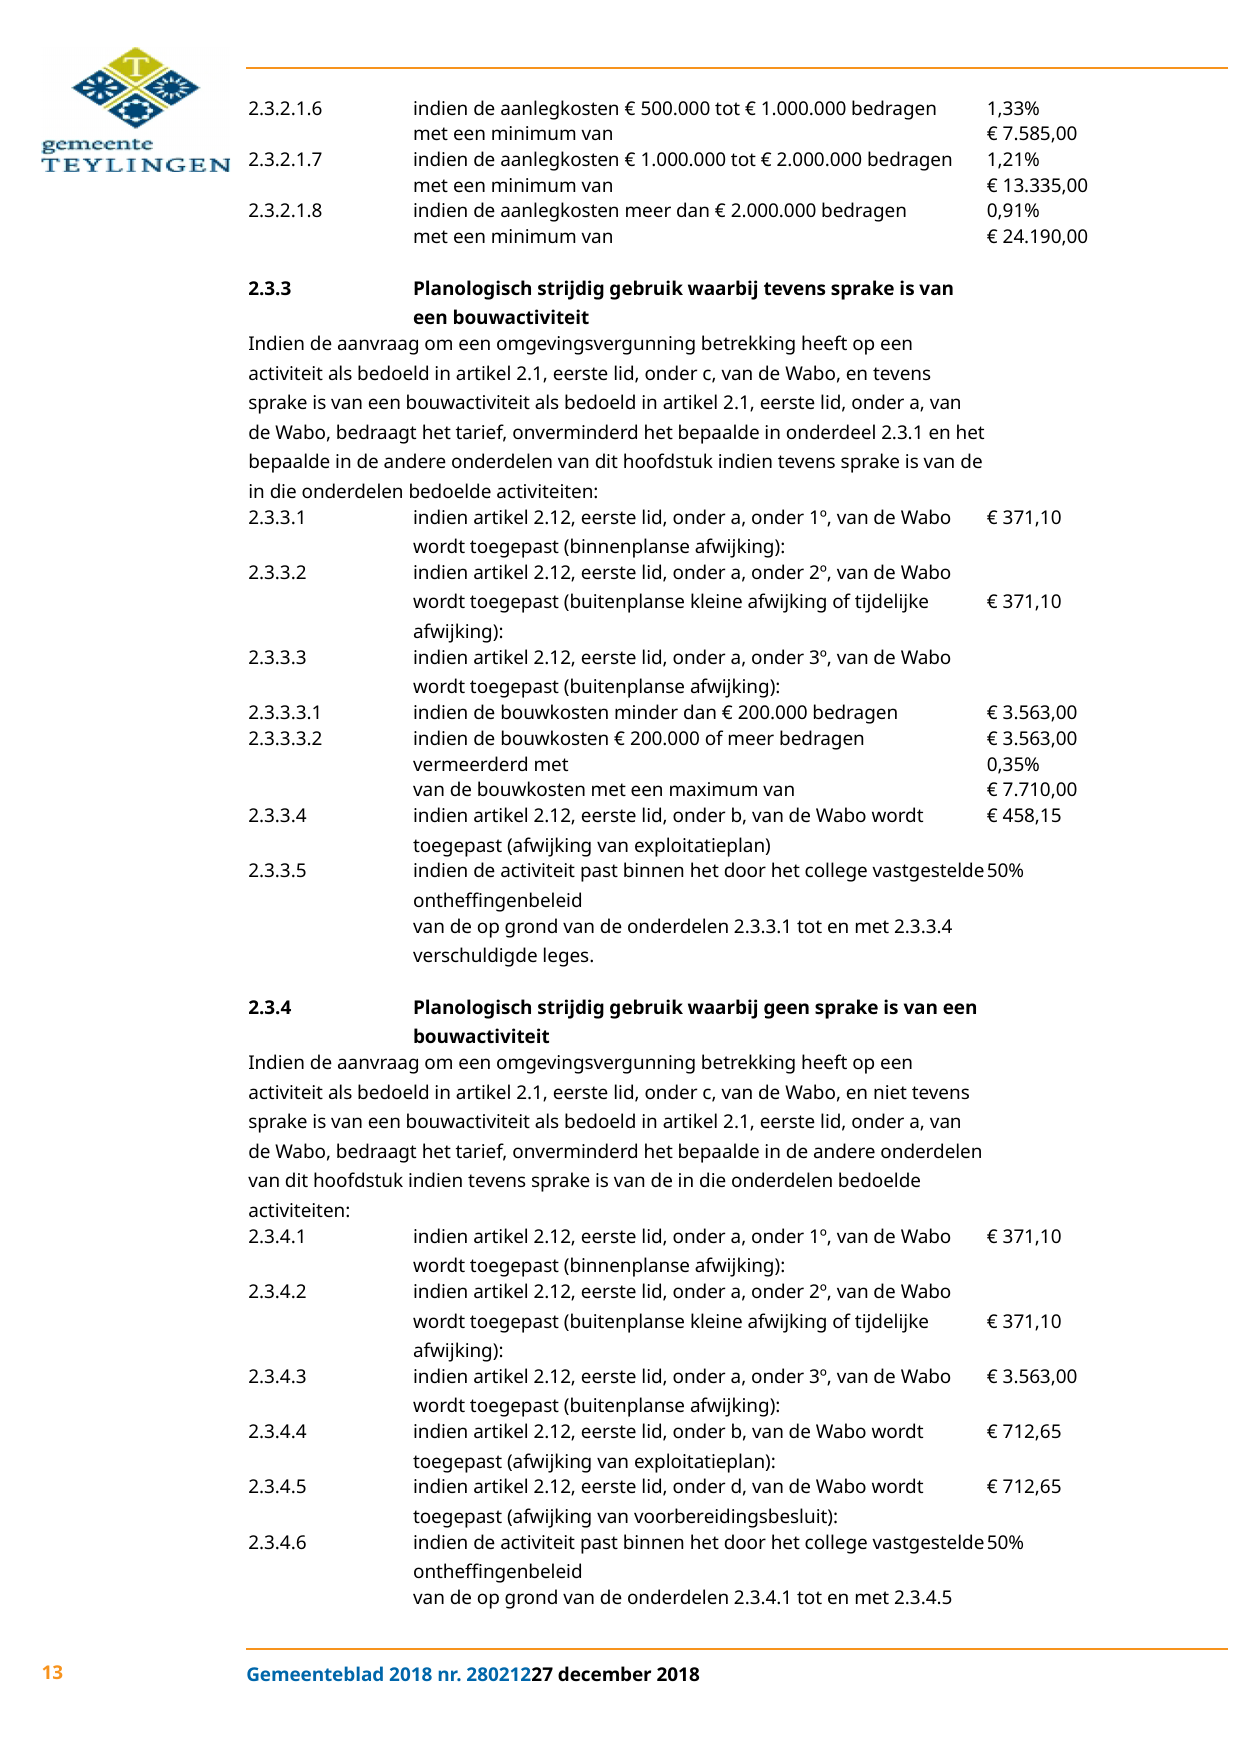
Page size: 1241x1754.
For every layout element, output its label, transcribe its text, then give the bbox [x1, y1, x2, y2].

table_cell 2.3.3.1 [248, 504, 413, 559]
table_cell [987, 330, 1152, 504]
table_cell 2.3.4.2 [248, 1278, 413, 1363]
table_cell 2.3.3 [248, 275, 413, 330]
table_cell € 371,10 [987, 1223, 1152, 1278]
table_cell 50% [987, 1529, 1152, 1584]
table_cell met een minimum van [413, 172, 987, 198]
table_cell € 13.335,00 [987, 172, 1152, 198]
table_cell [987, 249, 1152, 275]
table_cell indien de aanlegkosten € 500.000 tot € 1.000.000 bedragen [413, 95, 987, 121]
table_cell [987, 644, 1152, 699]
table_cell Indien de aanvraag om een omgevingsvergunning betrekking heeft op een activiteit als bedoeld in artikel 2.1, eerste lid, onder c, van de Wabo, en tevens sprake is van een bouwactiviteit als bedoeld in artikel 2.1, eerste lid, onder a, van de Wabo, bedraagt het tarief, onverminderd het bepaalde in onderdeel 2.3.1 en het bepaalde in de andere onderdelen van dit hoofdstuk indien tevens sprake is van de in die onderdelen bedoelde activiteiten: [248, 330, 987, 504]
table_cell € 24.190,00 [987, 224, 1152, 249]
table_cell indien de aanlegkosten meer dan € 2.000.000 bedragen [413, 198, 987, 223]
table_cell 0,35% [987, 751, 1152, 777]
table_cell indien artikel 2.12, eerste lid, onder a, onder 2º, van de Wabo wordt toegepast (buitenplanse kleine afwijking of tijdelijke afwijking): [413, 559, 987, 644]
table_cell [248, 249, 413, 275]
table_cell [248, 751, 413, 777]
table_cell € 458,15 [987, 802, 1152, 858]
table_cell 0,91% [987, 198, 1152, 223]
table_cell [248, 121, 413, 146]
table_cell € 7.710,00 [987, 777, 1152, 802]
table_cell Indien de aanvraag om een omgevingsvergunning betrekking heeft op een activiteit als bedoeld in artikel 2.1, eerste lid, onder c, van de Wabo, en niet tevens sprake is van een bouwactiviteit als bedoeld in artikel 2.1, eerste lid, onder a, van de Wabo, bedraagt het tarief, onverminderd het bepaalde in de andere onderdelen van dit hoofdstuk indien tevens sprake is van de in die onderdelen bedoelde activiteiten: [248, 1049, 987, 1223]
table_cell vermeerderd met [413, 751, 987, 777]
table_cell indien artikel 2.12, eerste lid, onder b, van de Wabo wordt toegepast (afwijking van exploitatieplan): [413, 1419, 987, 1474]
table_cell [248, 224, 413, 249]
table_cell 2.3.3.3.2 [248, 725, 413, 751]
table_cell indien artikel 2.12, eerste lid, onder a, onder 2º, van de Wabo wordt toegepast (buitenplanse kleine afwijking of tijdelijke afwijking): [413, 1278, 987, 1363]
table_cell indien artikel 2.12, eerste lid, onder d, van de Wabo wordt toegepast (afwijking van voorbereidingsbesluit): [413, 1474, 987, 1529]
table_cell [248, 968, 413, 994]
table_cell [987, 913, 1152, 968]
table_cell indien de bouwkosten € 200.000 of meer bedragen [413, 725, 987, 751]
table_cell Planologisch strijdig gebruik waarbij geen sprake is van een bouwactiviteit [413, 994, 987, 1049]
table_cell 2.3.4 [248, 994, 413, 1049]
table_cell 2.3.3.4 [248, 802, 413, 858]
table_cell met een minimum van [413, 121, 987, 146]
table_cell [248, 777, 413, 802]
table_cell € 3.563,00 [987, 725, 1152, 751]
table_cell indien artikel 2.12, eerste lid, onder a, onder 3º, van de Wabo wordt toegepast (buitenplanse afwijking): [413, 1363, 987, 1418]
table_cell 2.3.4.5 [248, 1474, 413, 1529]
table_cell van de op grond van de onderdelen 2.3.4.1 tot en met 2.3.4.5 [413, 1584, 987, 1610]
table_cell € 371,10 [987, 1278, 1152, 1363]
table_cell [987, 994, 1152, 1049]
table_cell indien de activiteit past binnen het door het college vastgestelde ontheffingenbeleid [413, 1529, 987, 1584]
table_cell indien de aanlegkosten € 1.000.000 tot € 2.000.000 bedragen [413, 146, 987, 172]
table_cell 2.3.3.5 [248, 858, 413, 913]
table_cell indien artikel 2.12, eerste lid, onder a, onder 3º, van de Wabo wordt toegepast (buitenplanse afwijking): [413, 644, 987, 699]
table_cell 1,21% [987, 146, 1152, 172]
table_cell 2.3.4.6 [248, 1529, 413, 1584]
table_cell 1,33% [987, 95, 1152, 121]
table_cell 2.3.4.3 [248, 1363, 413, 1418]
table_cell 2.3.3.2 [248, 559, 413, 644]
table_cell 2.3.2.1.6 [248, 95, 413, 121]
table_cell 2.3.3.3.1 [248, 699, 413, 725]
table_cell € 3.563,00 [987, 1363, 1152, 1418]
picture [41, 47, 231, 172]
table_cell van de bouwkosten met een maximum van [413, 777, 987, 802]
table_cell 2.3.3.3 [248, 644, 413, 699]
table_cell [413, 968, 987, 994]
table_cell [987, 1584, 1152, 1610]
table_cell 50% [987, 858, 1152, 913]
table_cell 2.3.2.1.8 [248, 198, 413, 223]
table_cell indien artikel 2.12, eerste lid, onder a, onder 1º, van de Wabo wordt toegepast (binnenplanse afwijking): [413, 1223, 987, 1278]
table_cell € 371,10 [987, 559, 1152, 644]
table_cell indien de activiteit past binnen het door het college vastgestelde ontheffingenbeleid [413, 858, 987, 913]
table_cell indien artikel 2.12, eerste lid, onder a, onder 1º, van de Wabo wordt toegepast (binnenplanse afwijking): [413, 504, 987, 559]
table_cell [248, 913, 413, 968]
table_cell 2.3.4.4 [248, 1419, 413, 1474]
table_cell van de op grond van de onderdelen 2.3.3.1 tot en met 2.3.3.4 verschuldigde leges. [413, 913, 987, 968]
table_cell [248, 172, 413, 198]
table_cell € 712,65 [987, 1419, 1152, 1474]
table_cell [987, 968, 1152, 994]
table_cell € 371,10 [987, 504, 1152, 559]
table_cell 2.3.4.1 [248, 1223, 413, 1278]
table_cell [987, 1049, 1152, 1223]
table_cell € 712,65 [987, 1474, 1152, 1529]
table_cell 2.3.2.1.7 [248, 146, 413, 172]
table_cell € 7.585,00 [987, 121, 1152, 146]
table_cell indien artikel 2.12, eerste lid, onder b, van de Wabo wordt toegepast (afwijking van exploitatieplan) [413, 802, 987, 858]
table_cell indien de bouwkosten minder dan € 200.000 bedragen [413, 699, 987, 725]
table_cell [248, 1584, 413, 1610]
table_cell met een minimum van [413, 224, 987, 249]
table_cell Planologisch strijdig gebruik waarbij tevens sprake is van een bouwactiviteit [413, 275, 987, 330]
table_cell € 3.563,00 [987, 699, 1152, 725]
table_cell [413, 249, 987, 275]
table_cell [987, 275, 1152, 330]
